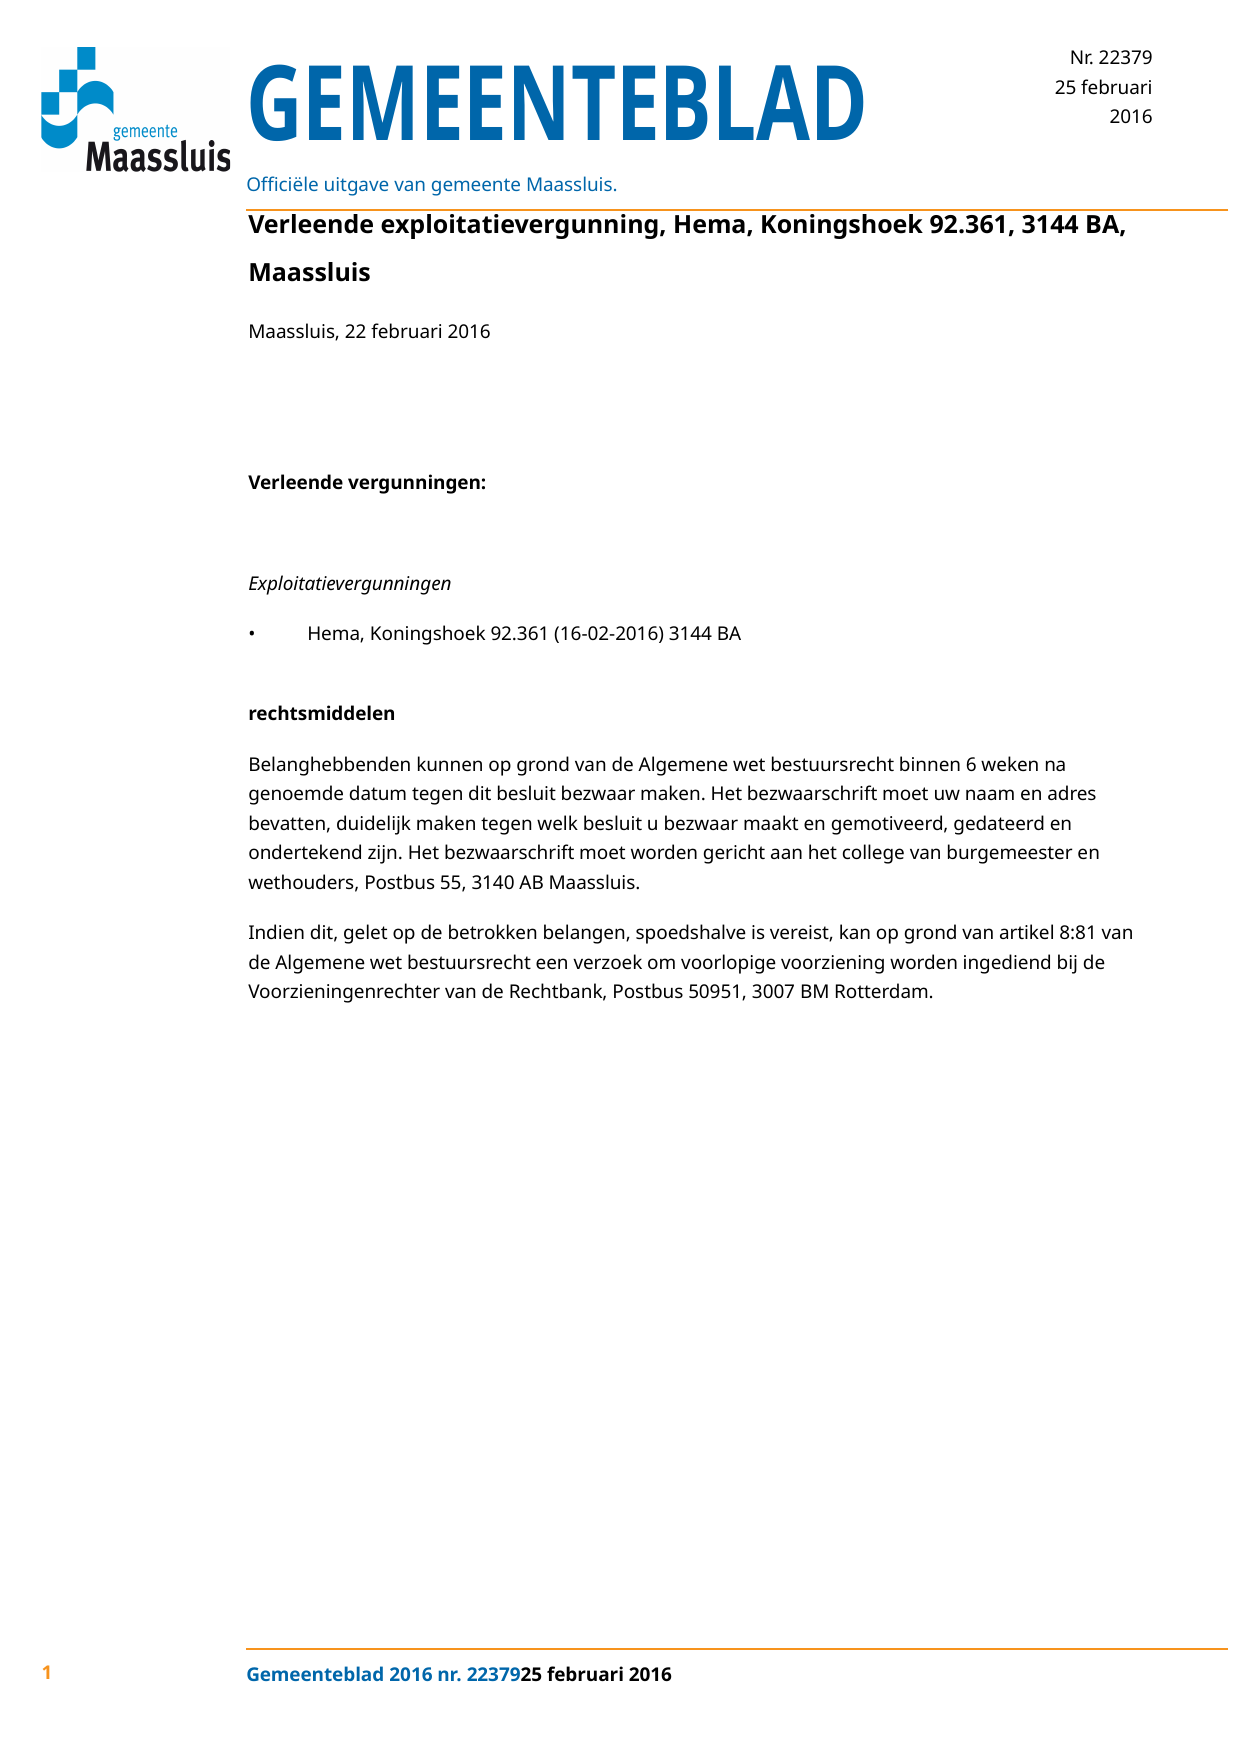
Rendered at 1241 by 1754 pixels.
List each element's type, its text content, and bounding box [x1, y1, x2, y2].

picture [41, 47, 231, 172]
text Belanghebbenden kunnen op grond van de Algemene wet bestuursrecht binnen 6 weken na genoemde datum tegen dit besluit bezwaar maken. Het bezwaarschrift moet uw naam en adres bevatten, duidelijk maken tegen welk besluit u bezwaar maakt en gemotiveerd, gedateerd en ondertekend zijn. Het bezwaarschrift moet worden gericht aan het college van burgemeester en wethouders, Postbus 55, 3140 AB Maassluis. [248, 751, 1152, 895]
text Indien dit, gelet op de betrokken belangen, spoedshalve is vereist, kan op grond van artikel 8:81 van de Algemene wet bestuursrecht een verzoek om voorlopige voorziening worden ingediend bij de Voorzieningenrechter van de Rechtbank, Postbus 50951, 3007 BM Rotterdam. [248, 919, 1152, 1004]
text Exploitatievergunningen [248, 570, 1152, 596]
text rechtsmiddelen [248, 700, 1152, 726]
list Hema, Koningshoek 92.361 (16-02-2016) 3144 BA [248, 620, 1152, 646]
text Verleende vergunningen: [248, 469, 1152, 495]
text Maassluis, 22 februari 2016 [248, 318, 1152, 344]
text Verleende exploitatievergunning, Hema, Koningshoek 92.361, 3144 BA, Maassluis [248, 211, 1152, 288]
picture [41, 47, 77, 92]
